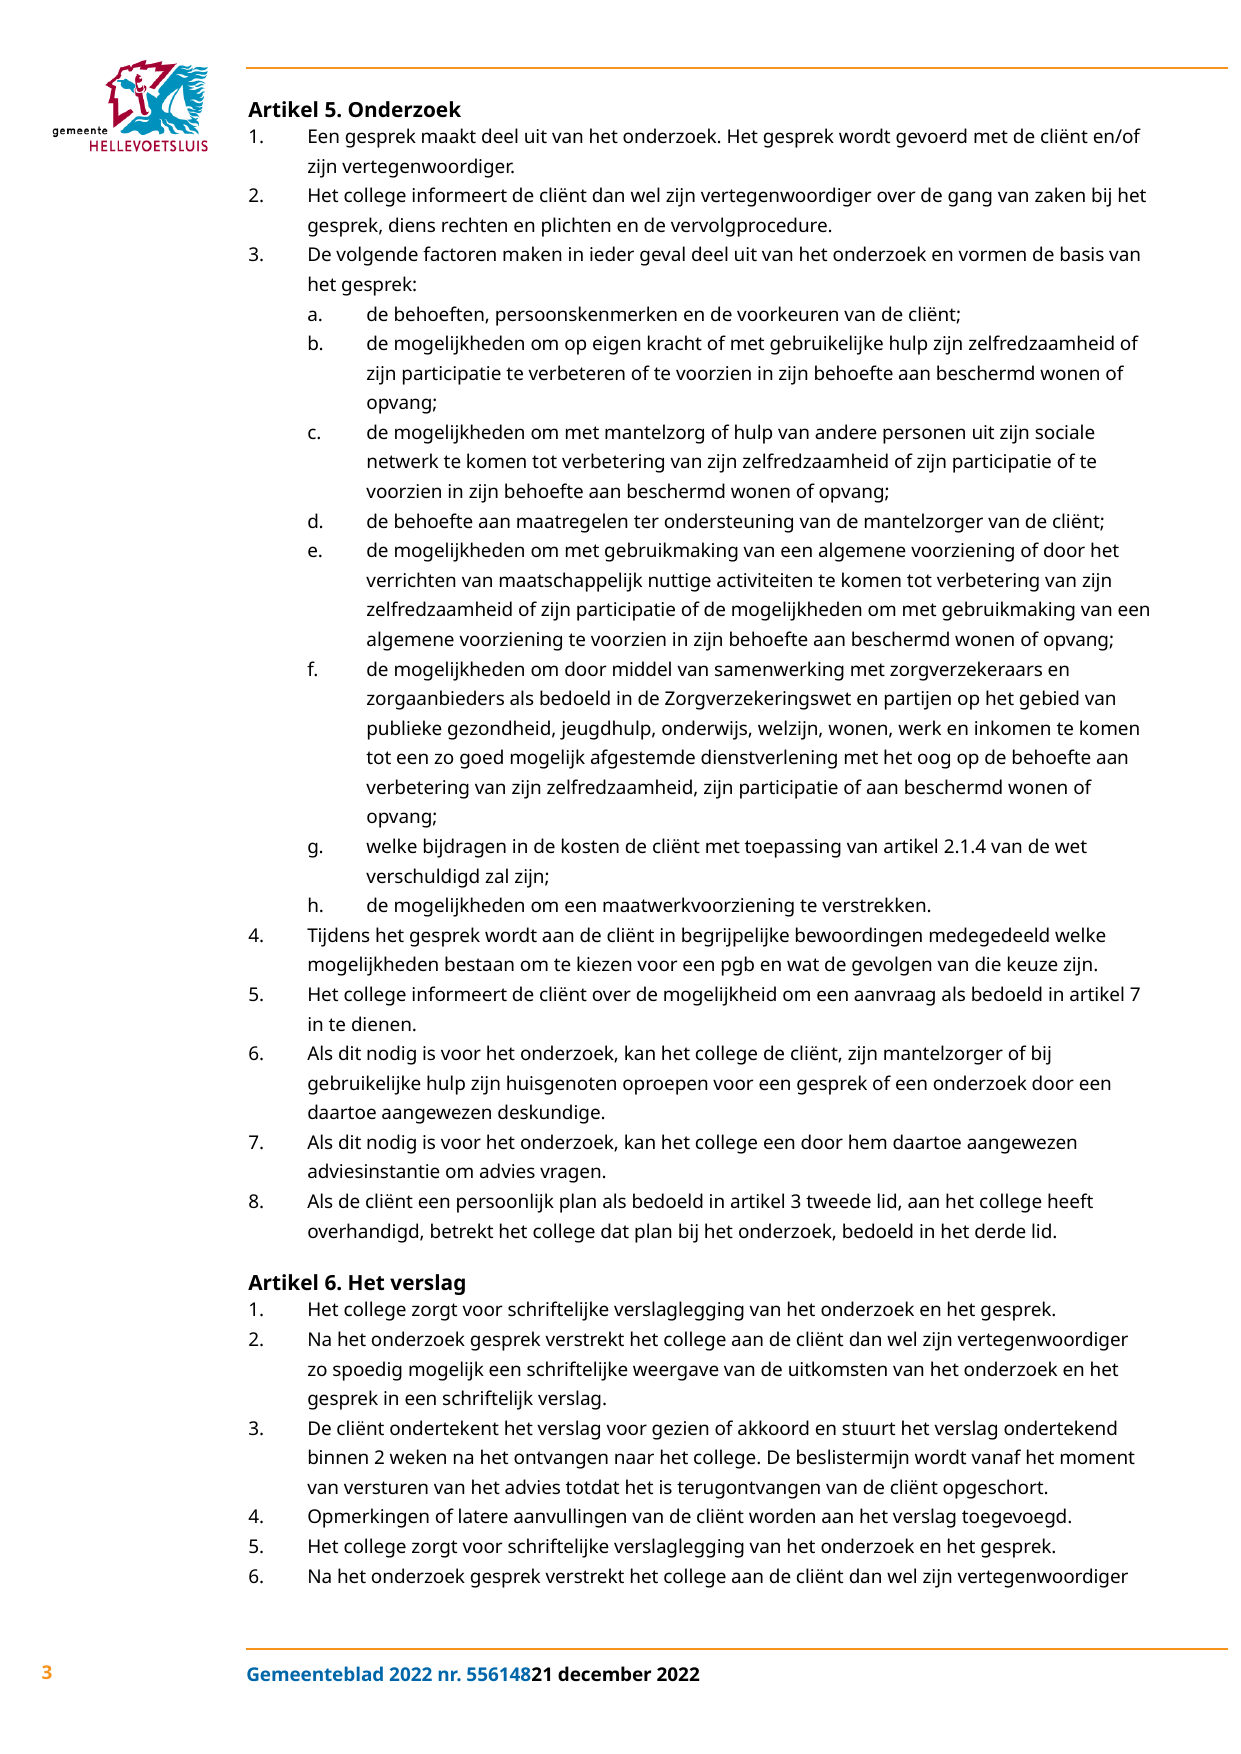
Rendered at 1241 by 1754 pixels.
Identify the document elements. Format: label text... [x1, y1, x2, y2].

list de behoeften, persoonskenmerken en de voorkeuren van de cliënt; [307, 301, 1152, 326]
list de mogelijkheden om met gebruikmaking van een algemene voorziening of door het verrichten van maatschappelijk nuttige activiteiten te komen tot verbetering van zijn zelfredzaamheid of zijn participatie of de mogelijkheden om met gebruikmaking van een algemene voorziening te voorzien in zijn behoefte aan beschermd wonen of opvang; [307, 537, 1152, 652]
list Een gesprek maakt deel uit van het onderzoek. Het gesprek wordt gevoerd met de cliënt en/of zijn vertegenwoordiger. [248, 123, 1152, 178]
list De volgende factoren maken in ieder geval deel uit van het onderzoek en vormen de basis van het gesprek: [248, 242, 1152, 297]
list De cliënt ondertekent het verslag voor gezien of akkoord en stuurt het verslag ondertekend binnen 2 weken na het ontvangen naar het college. De beslistermijn wordt vanaf het moment van versturen van het advies totdat het is terugontvangen van de cliënt opgeschort. [248, 1415, 1152, 1500]
list Als de cliënt een persoonlijk plan als bedoeld in artikel 3 tweede lid, aan het college heeft overhandigd, betrekt het college dat plan bij het onderzoek, bedoeld in het derde lid. [248, 1188, 1152, 1243]
list de mogelijkheden om door middel van samenwerking met zorgverzekeraars en zorgaanbieders als bedoeld in de Zorgverzekeringswet en partijen op het gebied van publieke gezondheid, jeugdhulp, onderwijs, welzijn, wonen, werk en inkomen te komen tot een zo goed mogelijk afgestemde dienstverlening met het oog op de behoefte aan verbetering van zijn zelfredzaamheid, zijn participatie of aan beschermd wonen of opvang; [307, 656, 1152, 829]
list Na het onderzoek gesprek verstrekt het college aan de cliënt dan wel zijn vertegenwoordiger [248, 1563, 1152, 1589]
list Tijdens het gesprek wordt aan de cliënt in begrijpelijke bewoordingen medegedeeld welke mogelijkheden bestaan om te kiezen voor een pgb en wat de gevolgen van die keuze zijn. [248, 922, 1152, 977]
list Als dit nodig is voor het onderzoek, kan het college een door hem daartoe aangewezen adviesinstantie om advies vragen. [248, 1129, 1152, 1184]
list de mogelijkheden om met mantelzorg of hulp van andere personen uit zijn sociale netwerk te komen tot verbetering van zijn zelfredzaamheid of zijn participatie of te voorzien in zijn behoefte aan beschermd wonen of opvang; [307, 419, 1152, 504]
list de mogelijkheden om een maatwerkvoorziening te verstrekken. [307, 892, 1152, 918]
list Opmerkingen of latere aanvullingen van de cliënt worden aan het verslag toegevoegd. [248, 1504, 1152, 1529]
list welke bijdragen in de kosten de cliënt met toepassing van artikel 2.1.4 van de wet verschuldigd zal zijn; [307, 833, 1152, 888]
list Het college informeert de cliënt dan wel zijn vertegenwoordiger over de gang van zaken bij het gesprek, diens rechten en plichten en de vervolgprocedure. [248, 182, 1152, 238]
list Het college zorgt voor schriftelijke verslaglegging van het onderzoek en het gesprek. [248, 1533, 1152, 1559]
list Na het onderzoek gesprek verstrekt het college aan de cliënt dan wel zijn vertegenwoordiger zo spoedig mogelijk een schriftelijke weergave van de uitkomsten van het onderzoek en het gesprek in een schriftelijk verslag. [248, 1326, 1152, 1411]
list Als dit nodig is voor het onderzoek, kan het college de cliënt, zijn mantelzorger of bij gebruikelijke hulp zijn huisgenoten oproepen voor een gesprek of een onderzoek door een daartoe aangewezen deskundige. [248, 1040, 1152, 1125]
list de behoefte aan maatregelen ter ondersteuning van de mantelzorger van de cliënt; [307, 508, 1152, 533]
text Artikel 6. Het verslag [248, 1268, 1152, 1297]
list de mogelijkheden om op eigen kracht of met gebruikelijke hulp zijn zelfredzaamheid of zijn participatie te verbeteren of te voorzien in zijn behoefte aan beschermd wonen of opvang; [307, 330, 1152, 415]
list Het college zorgt voor schriftelijke verslaglegging van het onderzoek en het gesprek. [248, 1297, 1152, 1322]
picture [41, 47, 231, 172]
text Artikel 5. Onderzoek [248, 95, 1152, 123]
list Het college informeert de cliënt over de mogelijkheid om een aanvraag als bedoeld in artikel 7 in te dienen. [248, 981, 1152, 1036]
